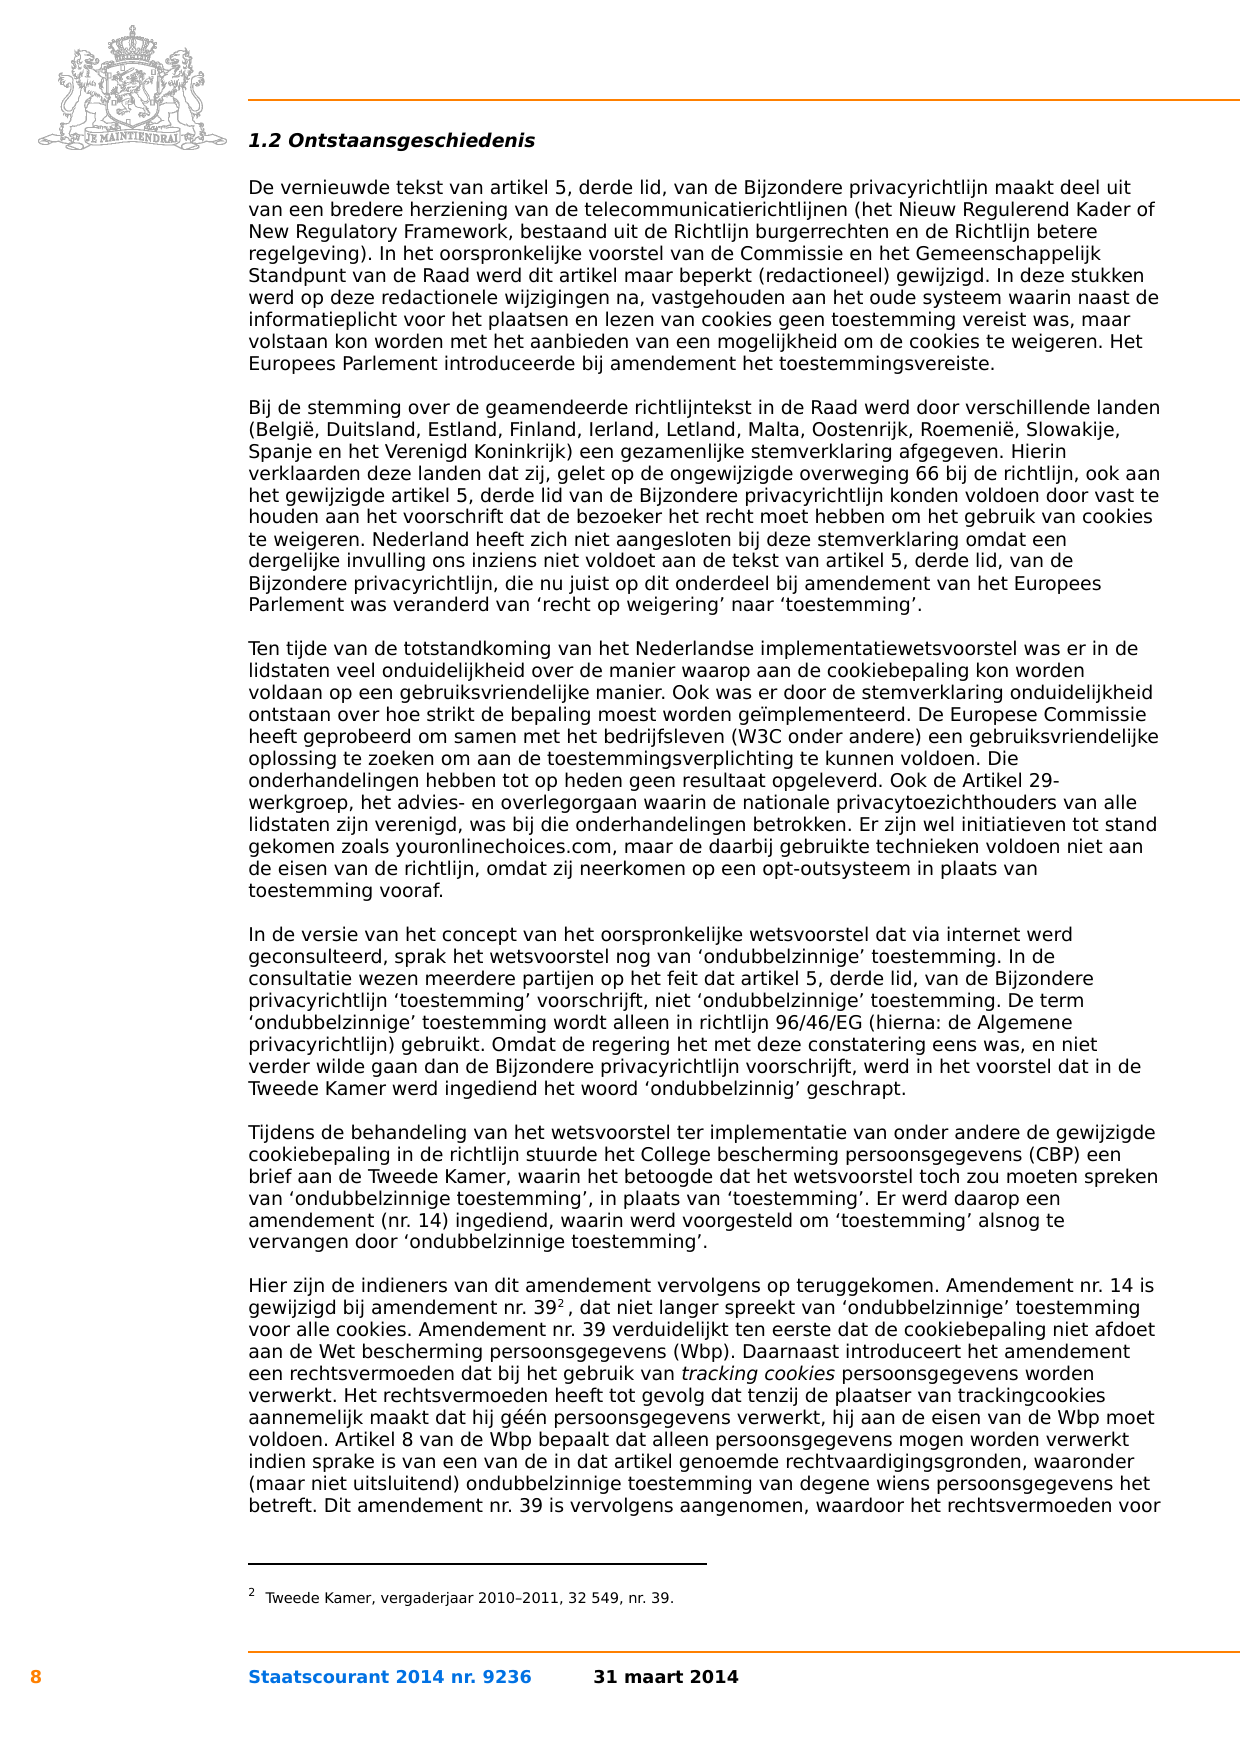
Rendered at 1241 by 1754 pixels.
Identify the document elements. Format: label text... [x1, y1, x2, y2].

text Tijdens de behandeling van het wetsvoorstel ter implementatie van onder andere de gewijzigde cookiebepaling in de richtlijn stuurde het College bescherming persoonsgegevens (CBP) een brief aan de Tweede Kamer, waarin het betoogde dat het wetsvoorstel toch zou moeten spreken van ‘ondubbelzinnige toestemming’, in plaats van ‘toestemming’. Er werd daarop een amendement (nr. 14) ingediend, waarin werd voorgesteld om ‘toestemming’ alsnog te vervangen door ‘ondubbelzinnige toestemming’. [248, 1122, 1163, 1253]
subtitle 1.2 Ontstaansgeschiedenis [248, 130, 1163, 152]
picture [38, 25, 227, 150]
text Ten tijde van de totstandkoming van het Nederlandse implementatiewetsvoorstel was er in de lidstaten veel onduidelijkheid over de manier waarop aan de cookiebepaling kon worden voldaan op een gebruiksvriendelijke manier. Ook was er door de stemverklaring onduidelijkheid ontstaan over hoe strikt de bepaling moest worden geïmplementeerd. De Europese Commissie heeft geprobeerd om samen met het bedrijfsleven (W3C onder andere) een gebruiksvriendelijke oplossing te zoeken om aan de toestemmingsverplichting te kunnen voldoen. Die onderhandelingen hebben tot op heden geen resultaat opgeleverd. Ook de Artikel 29-werkgroep, het advies- en overlegorgaan waarin de nationale privacytoezichthouders van alle lidstaten zijn verenigd, was bij die onderhandelingen betrokken. Er zijn wel initiatieven tot stand gekomen zoals youronlinechoices.com, maar de daarbij gebruikte technieken voldoen niet aan de eisen van de richtlijn, omdat zij neerkomen op een opt-outsysteem in plaats van toestemming vooraf. [248, 638, 1163, 902]
text Bij de stemming over de geamendeerde richtlijntekst in de Raad werd door verschillende landen (België, Duitsland, Estland, Finland, Ierland, Letland, Malta, Oostenrijk, Roemenië, Slowakije, Spanje en het Verenigd Koninkrijk) een gezamenlijke stemverklaring afgegeven. Hierin verklaarden deze landen dat zij, gelet op de ongewijzigde overweging 66 bij de richtlijn, ook aan het gewijzigde artikel 5, derde lid van de Bijzondere privacyrichtlijn konden voldoen door vast te houden aan het voorschrift dat de bezoeker het recht moet hebben om het gebruik van cookies te weigeren. Nederland heeft zich niet aangesloten bij deze stemverklaring omdat een dergelijke invulling ons inziens niet voldoet aan de tekst van artikel 5, derde lid, van de Bijzondere privacyrichtlijn, die nu juist op dit onderdeel bij amendement van het Europees Parlement was veranderd van ‘recht op weigering’ naar ‘toestemming’. [248, 397, 1163, 616]
text De vernieuwde tekst van artikel 5, derde lid, van de Bijzondere privacyrichtlijn maakt deel uit van een bredere herziening van de telecommunicatierichtlijnen (het Nieuw Regulerend Kader of New Regulatory Framework, bestaand uit de Richtlijn burgerrechten en de Richtlijn betere regelgeving). In het oorspronkelijke voorstel van de Commissie en het Gemeenschappelijk Standpunt van de Raad werd dit artikel maar beperkt (redactioneel) gewijzigd. In deze stukken werd op deze redactionele wijzigingen na, vastgehouden aan het oude systeem waarin naast de informatieplicht voor het plaatsen en lezen van cookies geen toestemming vereist was, maar volstaan kon worden met het aanbieden van een mogelijkheid om de cookies te weigeren. Het Europees Parlement introduceerde bij amendement het toestemmingsvereiste. [248, 177, 1163, 375]
text Hier zijn de indieners van dit amendement vervolgens op teruggekomen. Amendement nr. 14 is gewijzigd bij amendement nr. 39, dat niet langer spreekt van ‘ondubbelzinnige’ toestemming voor alle cookies. Amendement nr. 39 verduidelijkt ten eerste dat de cookiebepaling niet afdoet aan de Wet bescherming persoonsgegevens (Wbp). Daarnaast introduceert het amendement een rechtsvermoeden dat bij het gebruik van tracking cookies persoonsgegevens worden verwerkt. Het rechtsvermoeden heeft tot gevolg dat tenzij de plaatser van trackingcookies aannemelijk maakt dat hij géén persoonsgegevens verwerkt, hij aan de eisen van de Wbp moet voldoen. Artikel 8 van de Wbp bepaalt dat alleen persoonsgegevens mogen worden verwerkt indien sprake is van een van de in dat artikel genoemde rechtvaardigingsgronden, waaronder (maar niet uitsluitend) ondubbelzinnige toestemming van degene wiens persoonsgegevens het betreft. Dit amendement nr. 39 is vervolgens aangenomen, waardoor het rechtsvermoeden voor [248, 1275, 1163, 1517]
text Tweede Kamer, vergaderjaar 2010–2011, 32 549, nr. 39. [248, 1586, 1163, 1608]
text In de versie van het concept van het oorspronkelijke wetsvoorstel dat via internet werd geconsulteerd, sprak het wetsvoorstel nog van ‘ondubbelzinnige’ toestemming. In de consultatie wezen meerdere partijen op het feit dat artikel 5, derde lid, van de Bijzondere privacyrichtlijn ‘toestemming’ voorschrijft, niet ‘ondubbelzinnige’ toestemming. De term ‘ondubbelzinnige’ toestemming wordt alleen in richtlijn 96/46/EG (hierna: de Algemene privacyrichtlijn) gebruikt. Omdat de regering het met deze constatering eens was, en niet verder wilde gaan dan de Bijzondere privacyrichtlijn voorschrijft, werd in het voorstel dat in de Tweede Kamer werd ingediend het woord ‘ondubbelzinnig’ geschrapt. [248, 924, 1163, 1100]
